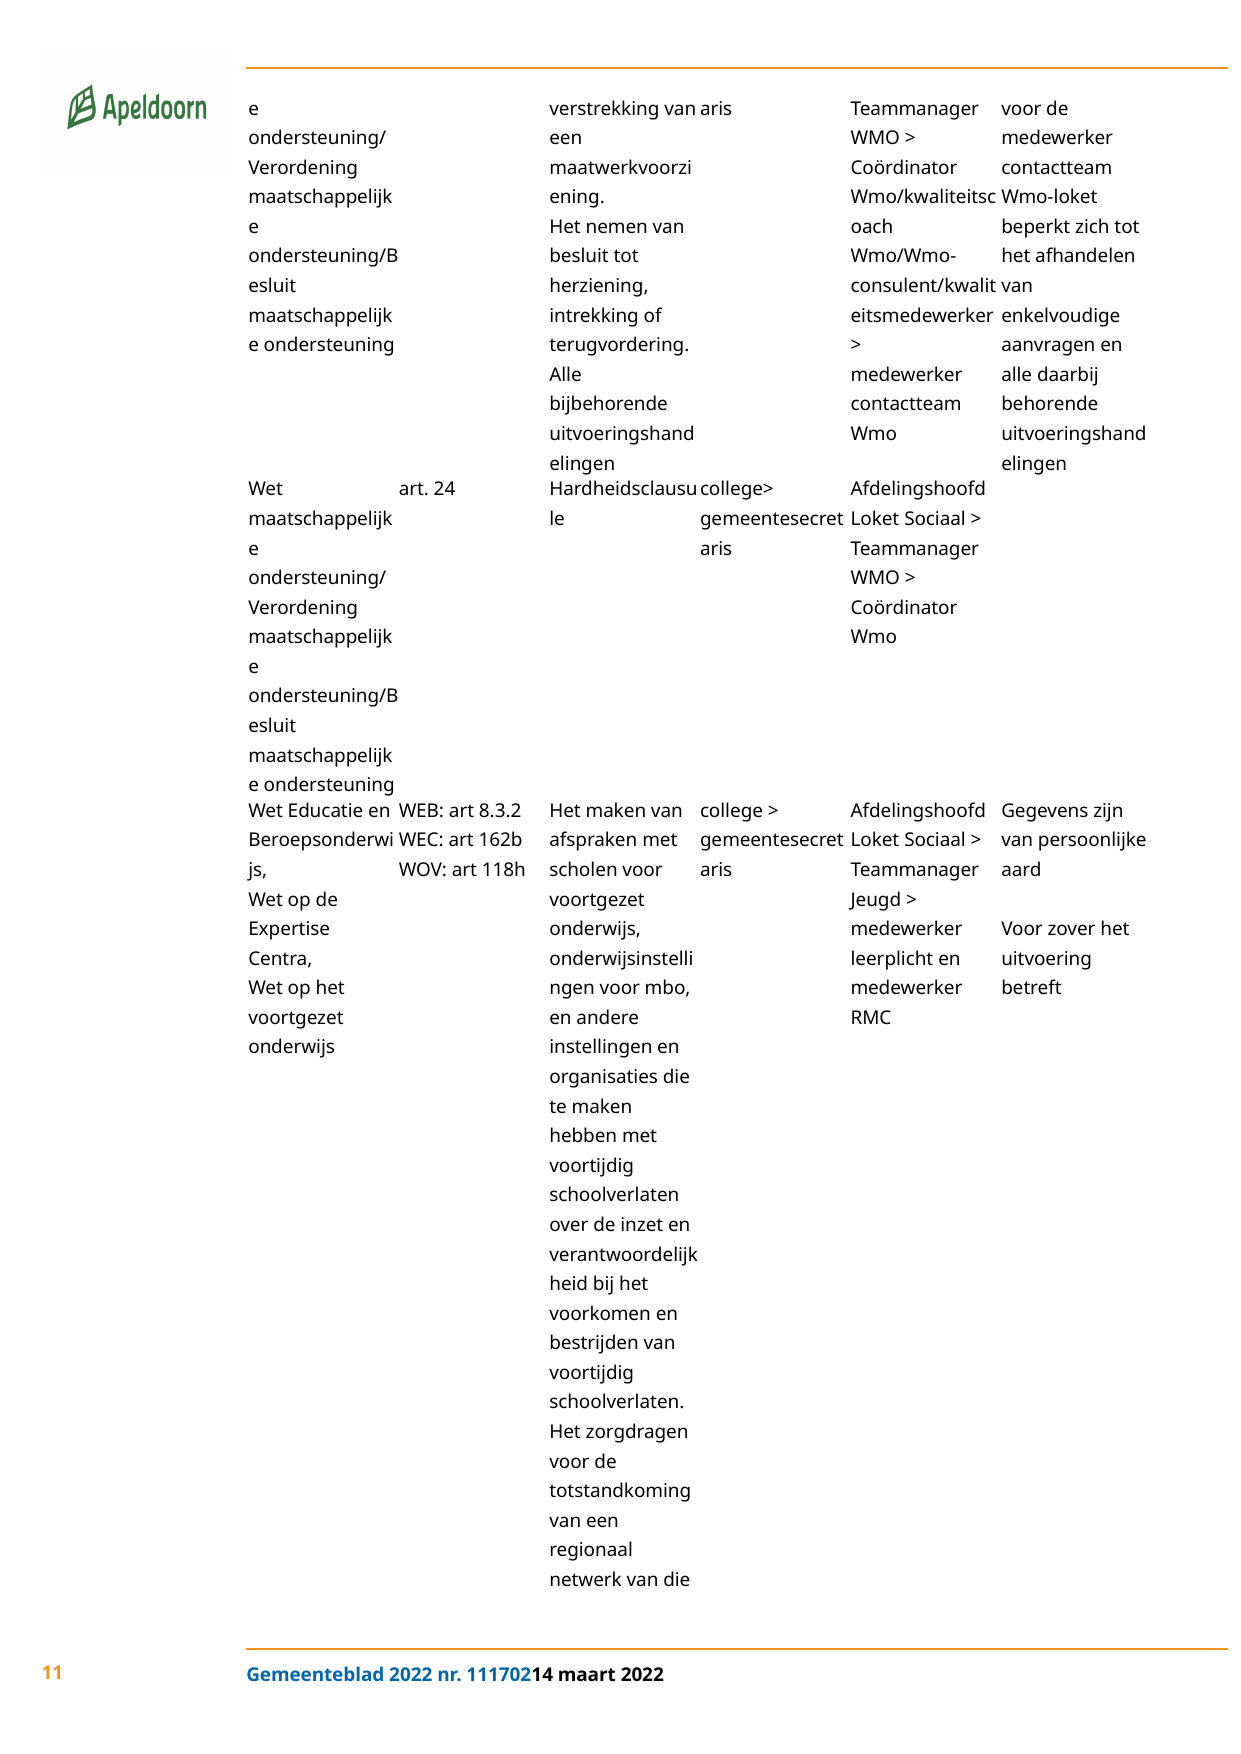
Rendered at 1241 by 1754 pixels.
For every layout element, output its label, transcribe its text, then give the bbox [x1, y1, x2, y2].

table_cell WEB: art 8.3.2 WEC: art 162b WOV: art 118h [399, 797, 549, 1592]
table_cell e ondersteuning/ Verordening maatschappelijke ondersteuning/Besluit maatschappelijke ondersteuning [248, 95, 398, 476]
table_cell voor de medewerker contactteam Wmo-loket beperkt zich tot het afhandelen van enkelvoudige aanvragen en alle daarbij behorende uitvoeringshandelingen [1001, 95, 1152, 476]
table_cell Afdelingshoofd Loket Sociaal > Teammanager WMO > Coördinator Wmo [850, 476, 1001, 797]
picture [41, 47, 231, 172]
table_cell aris [700, 95, 850, 476]
table_cell Teammanager WMO > Coördinator Wmo/kwaliteitscoach Wmo/Wmo-consulent/kwaliteitsmedewerker > medewerker contactteam Wmo [850, 95, 1001, 476]
table_cell [399, 95, 549, 476]
table_cell Gegevens zijn van persoonlijke aard Voor zover het uitvoering betreft [1001, 797, 1152, 1592]
table_cell [1001, 476, 1152, 797]
table_cell Hardheidsclausule [549, 476, 700, 797]
table_cell Wet maatschappelijke ondersteuning/ Verordening maatschappelijke ondersteuning/Besluit maatschappelijke ondersteuning [248, 476, 398, 797]
table_cell college> gemeentesecretaris [700, 476, 850, 797]
table_cell verstrekking van een maatwerkvoorziening. Het nemen van besluit tot herziening, intrekking of terugvordering. Alle bijbehorende uitvoeringshandelingen [549, 95, 700, 476]
table_cell college > gemeentesecretaris [700, 797, 850, 1592]
table_cell art. 24 [399, 476, 549, 797]
table_cell Afdelingshoofd Loket Sociaal > Teammanager Jeugd > medewerker leerplicht en medewerker RMC [850, 797, 1001, 1592]
table_cell Het maken van afspraken met scholen voor voortgezet onderwijs, onderwijsinstellingen voor mbo, en andere instellingen en organisaties die te maken hebben met voortijdig schoolverlaten over de inzet en verantwoordelijkheid bij het voorkomen en bestrijden van voortijdig schoolverlaten. Het zorgdragen voor de totstandkoming van een regionaal netwerk van die [549, 797, 700, 1592]
table_cell Wet Educatie en Beroepsonderwijs, Wet op de Expertise Centra, Wet op het voortgezet onderwijs [248, 797, 398, 1592]
